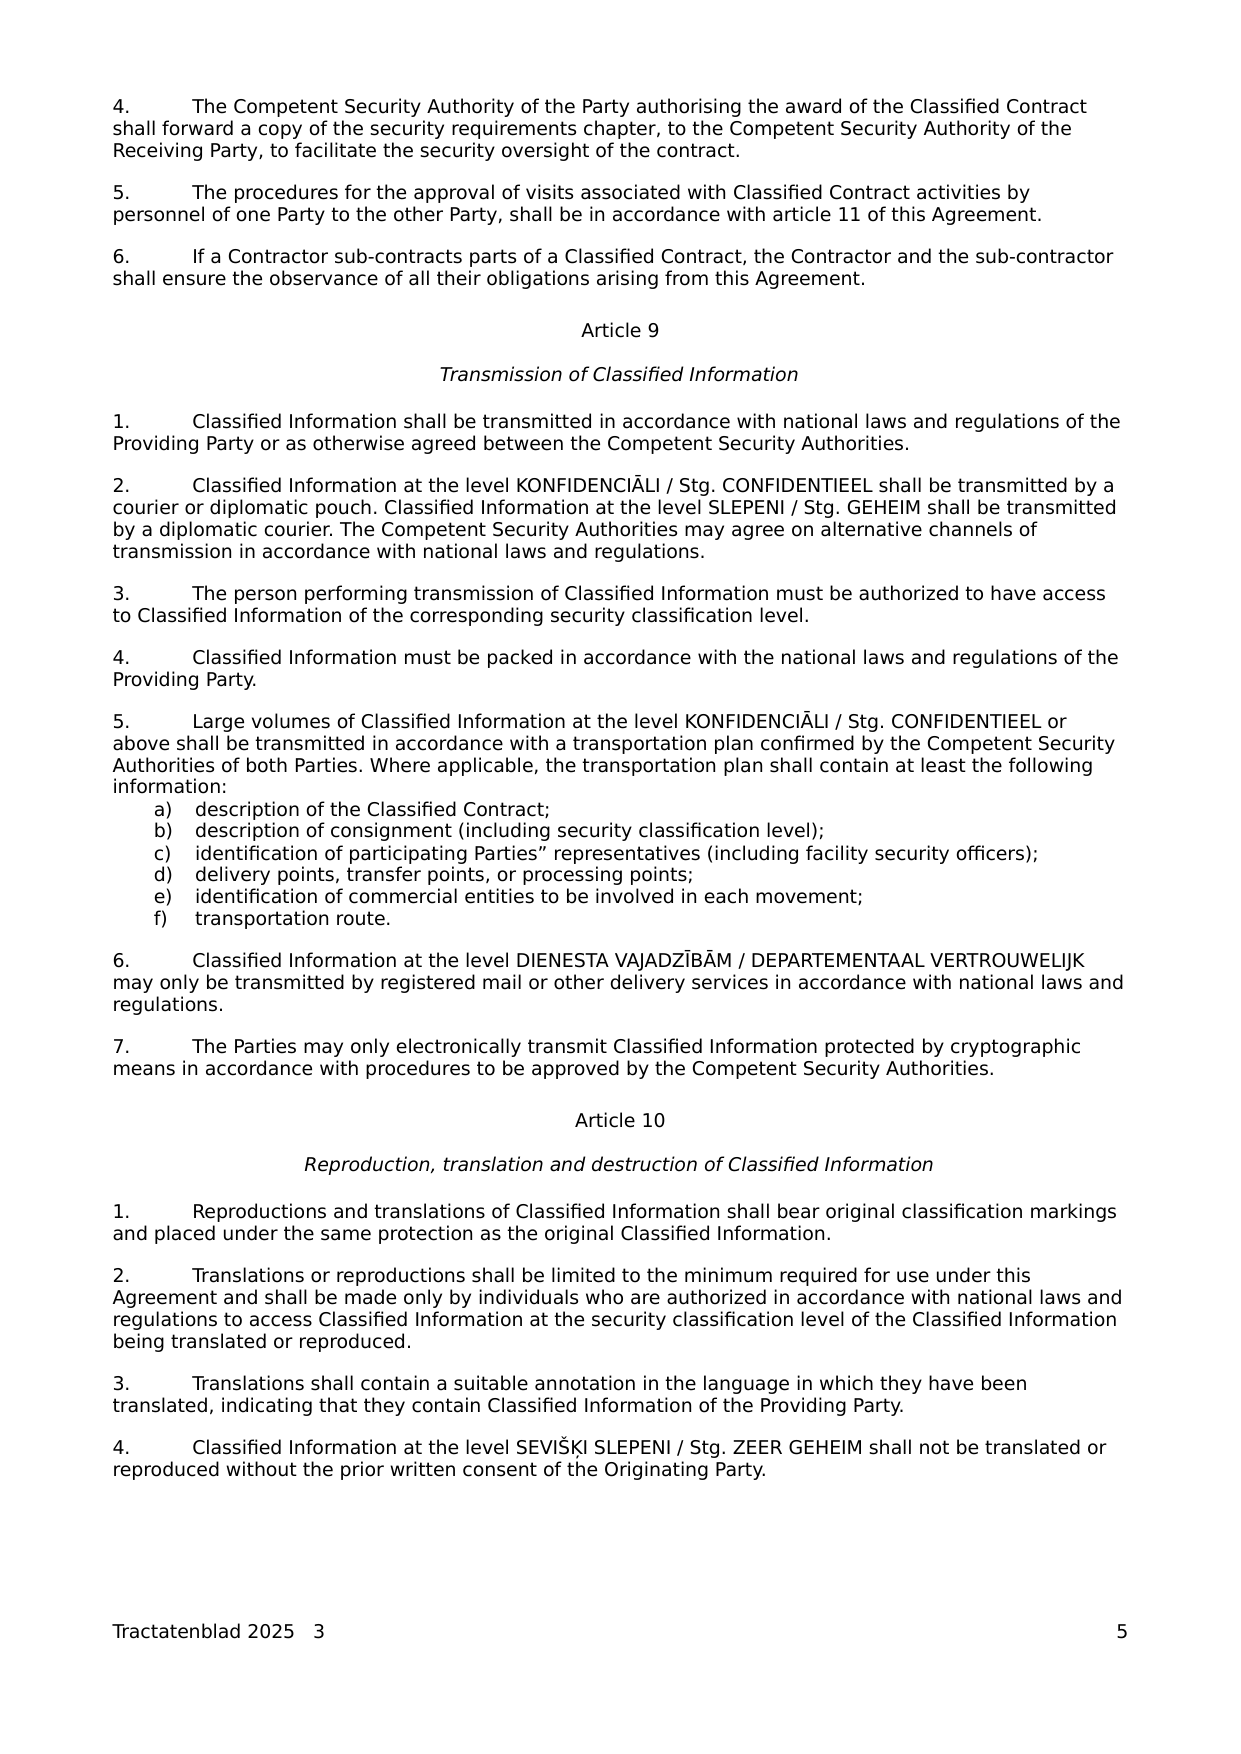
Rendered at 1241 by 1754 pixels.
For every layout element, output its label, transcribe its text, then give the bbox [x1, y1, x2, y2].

text 4. The Competent Security Authority of the Party authorising the award of the Classified Contract shall forward a copy of the security requirements chapter, to the Competent Security Authority of the Receiving Party, to facilitate the security oversight of the contract. [112, 96, 1128, 162]
subtitle Article 10 Reproduction, translation and destruction of Classified Information [112, 1110, 1128, 1176]
text 1. Reproductions and translations of Classified Information shall bear original classification markings and placed under the same protection as the original Classified Information. [112, 1201, 1128, 1245]
text 6. If a Contractor sub-contracts parts of a Classified Contract, the Contractor and the sub-contractor shall ensure the observance of all their obligations arising from this Agreement. [112, 246, 1128, 290]
text a) description of the Classified Contract; [153, 798, 1128, 820]
text 2. Classified Information at the level KONFIDENCIĀLI / Stg. CONFIDENTIEEL shall be transmitted by a courier or diplomatic pouch. Classified Information at the level SLEPENI / Stg. GEHEIM shall be transmitted by a diplomatic courier. The Competent Security Authorities may agree on alternative channels of transmission in accordance with national laws and regulations. [112, 475, 1128, 563]
text 6. Classified Information at the level DIENESTA VAJADZĪBĀM / DEPARTEMENTAAL VERTROUWELIJK may only be transmitted by registered mail or other delivery services in accordance with national laws and regulations. [112, 950, 1128, 1016]
text f) transportation route. [153, 908, 1128, 930]
text 1. Classified Information shall be transmitted in accordance with national laws and regulations of the Providing Party or as otherwise agreed between the Competent Security Authorities. [112, 411, 1128, 455]
text b) description of consignment (including security classification level); [153, 820, 1128, 842]
text 5. Large volumes of Classified Information at the level KONFIDENCIĀLI / Stg. CONFIDENTIEEL or above shall be transmitted in accordance with a transportation plan confirmed by the Competent Security Authorities of both Parties. Where applicable, the transportation plan shall contain at least the following information: [112, 711, 1128, 798]
text d) delivery points, transfer points, or processing points; [153, 864, 1128, 886]
text 3. Translations shall contain a suitable annotation in the language in which they have been translated, indicating that they contain Classified Information of the Providing Party. [112, 1373, 1128, 1417]
subtitle Article 9 Transmission of Classified Information [112, 320, 1128, 386]
text c) identification of participating Parties” representatives (including facility security officers); [153, 842, 1128, 864]
text 4. Classified Information must be packed in accordance with the national laws and regulations of the Providing Party. [112, 647, 1128, 691]
text 7. The Parties may only electronically transmit Classified Information protected by cryptographic means in accordance with procedures to be approved by the Competent Security Authorities. [112, 1036, 1128, 1080]
text 3. The person performing transmission of Classified Information must be authorized to have access to Classified Information of the corresponding security classification level. [112, 583, 1128, 627]
text 2. Translations or reproductions shall be limited to the minimum required for use under this Agreement and shall be made only by individuals who are authorized in accordance with national laws and regulations to access Classified Information at the security classification level of the Classified Information being translated or reproduced. [112, 1265, 1128, 1353]
text e) identification of commercial entities to be involved in each movement; [153, 886, 1128, 908]
text 5. The procedures for the approval of visits associated with Classified Contract activities by personnel of one Party to the other Party, shall be in accordance with article 11 of this Agreement. [112, 182, 1128, 226]
text 4. Classified Information at the level SEVIŠĶI SLEPENI / Stg. ZEER GEHEIM shall not be translated or reproduced without the prior written consent of the Originating Party. [112, 1437, 1128, 1481]
